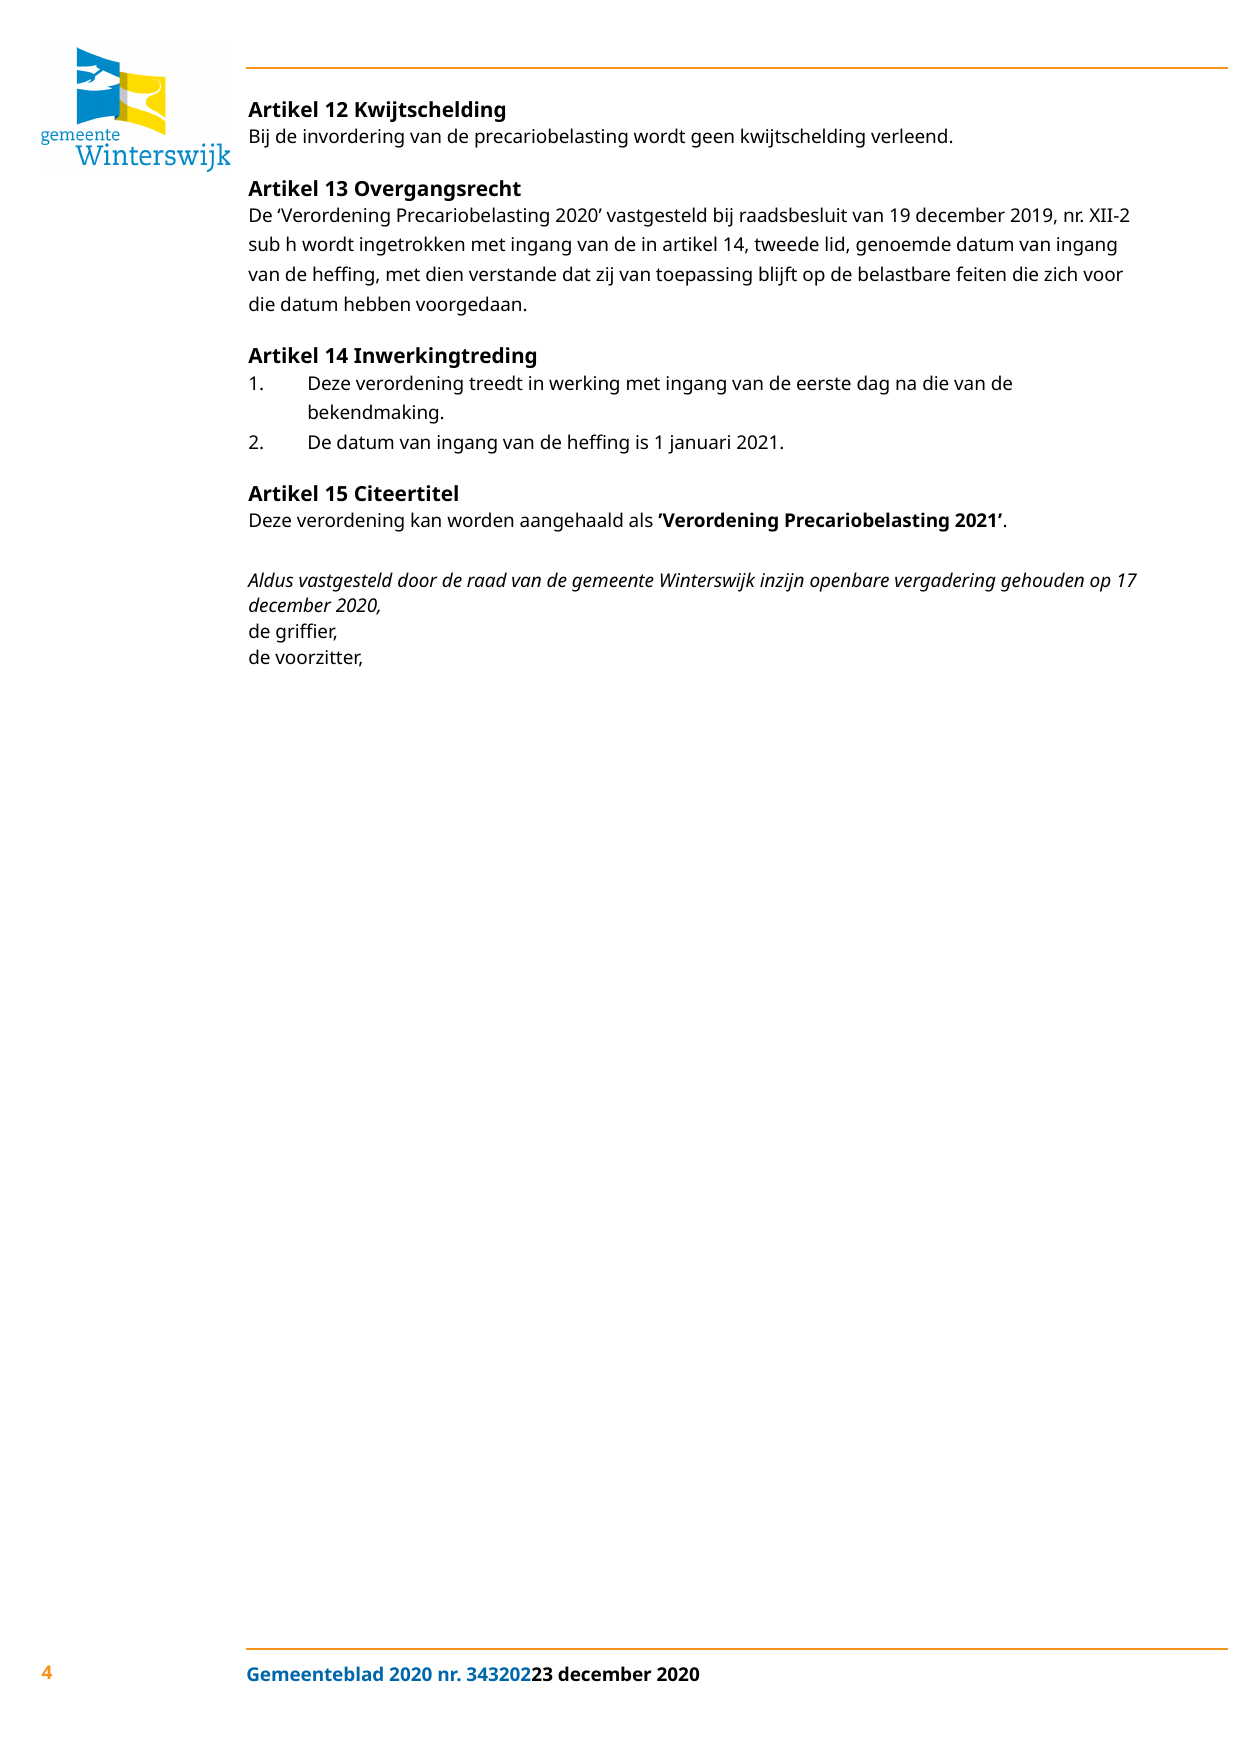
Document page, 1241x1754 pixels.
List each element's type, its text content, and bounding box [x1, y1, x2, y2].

text Deze verordening kan worden aangehaald als ’Verordening Precariobelasting 2021’. [248, 508, 1152, 533]
text De ‘Verordening Precariobelasting 2020’ vastgesteld bij raadsbesluit van 19 december 2019, nr. XII-2 sub h wordt ingetrokken met ingang van de in artikel 14, tweede lid, genoemde datum van ingang van de heffing, met dien verstande dat zij van toepassing blijft op de belastbare feiten die zich voor die datum hebben voorgedaan. [248, 202, 1152, 317]
text de voorzitter, [248, 644, 1152, 670]
list Deze verordening treedt in werking met ingang van de eerste dag na die van de bekendmaking. [248, 370, 1152, 425]
text Artikel 12 Kwijtschelding [248, 95, 1152, 123]
picture [41, 47, 231, 172]
list De datum van ingang van de heffing is 1 januari 2021. [248, 429, 1152, 454]
text Artikel 13 Overgangsrecht [248, 174, 1152, 202]
text Aldus vastgesteld door de raad van de gemeente Winterswijk inzijn openbare vergadering gehouden op 17 december 2020, [248, 567, 1152, 618]
picture [225, 153, 231, 162]
text Artikel 15 Citeertitel [248, 479, 1152, 508]
text Bij de invordering van de precariobelasting wordt geen kwijtschelding verleend. [248, 123, 1152, 149]
text Artikel 14 Inwerkingtreding [248, 341, 1152, 370]
text de griffier, [248, 618, 1152, 644]
